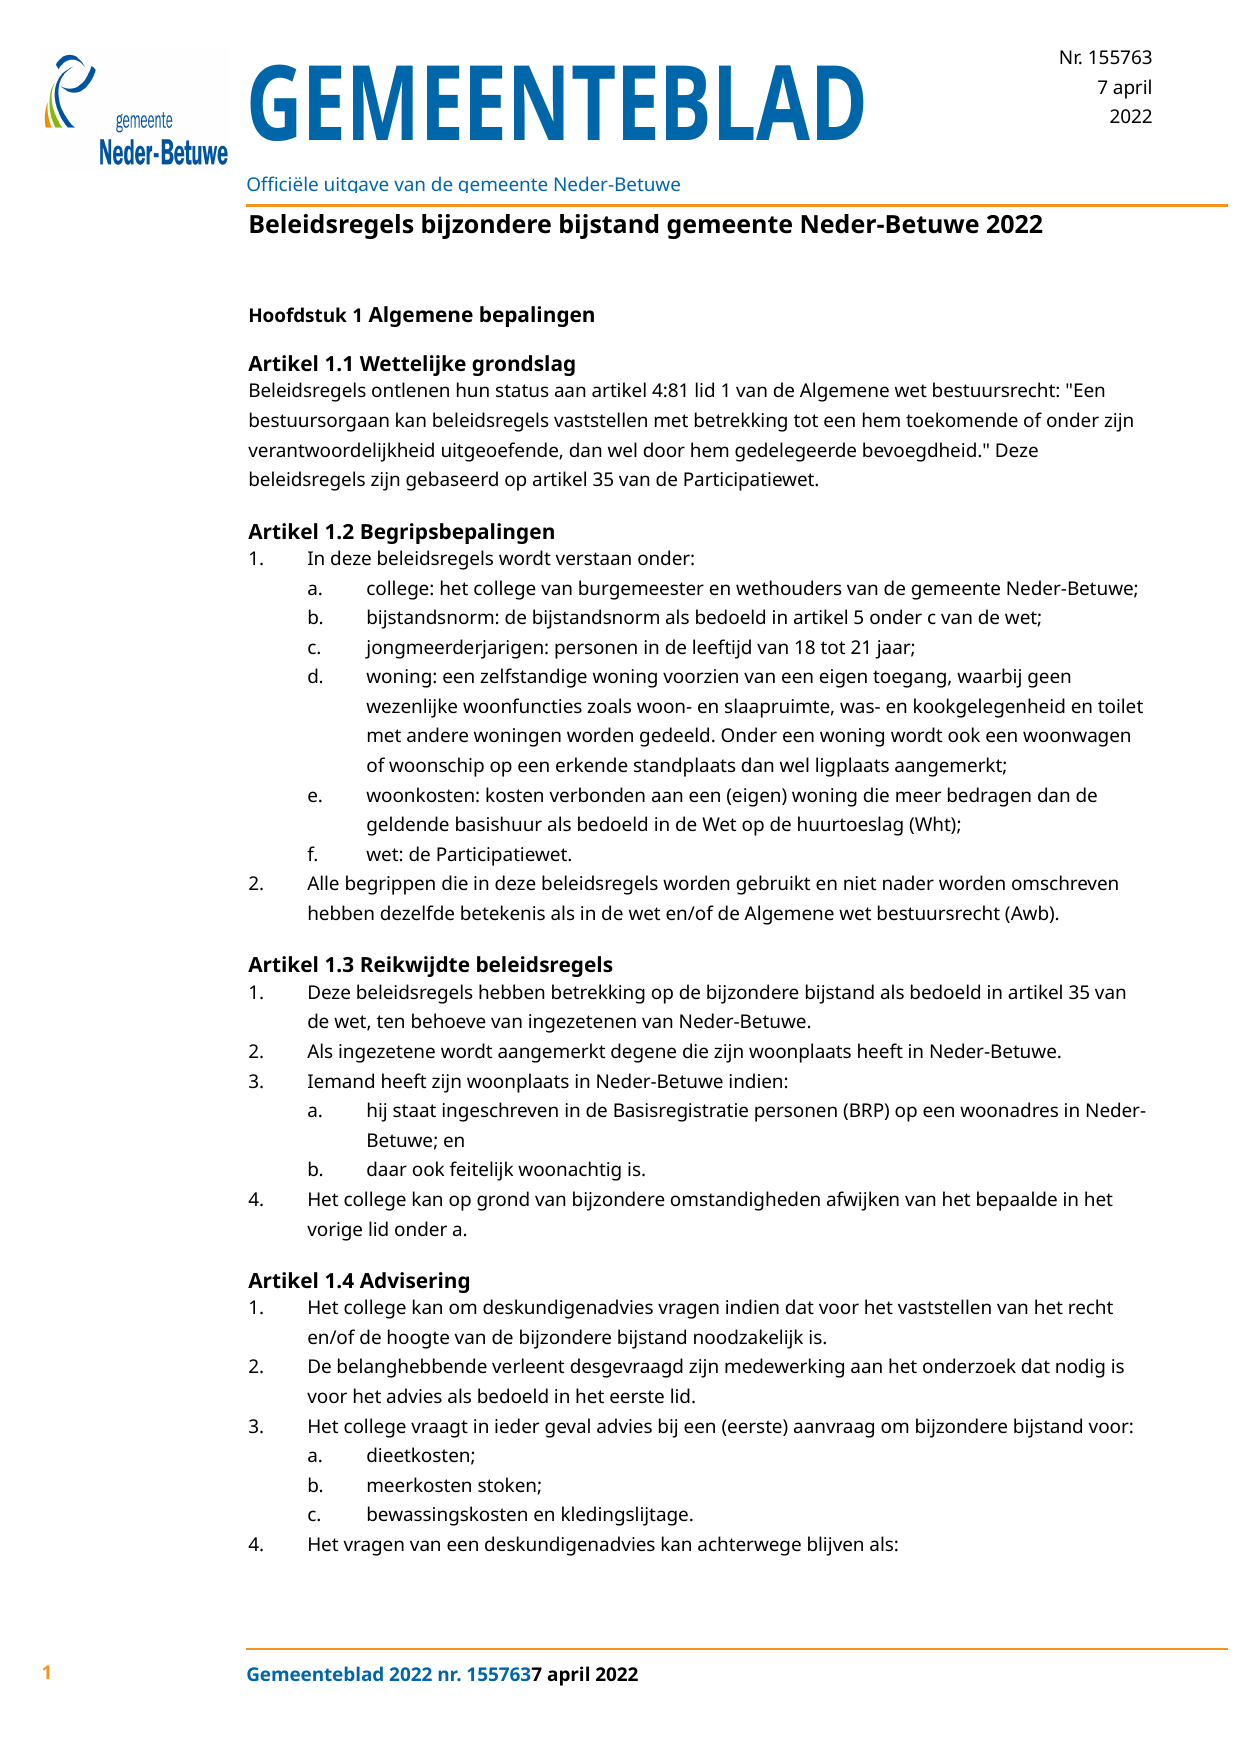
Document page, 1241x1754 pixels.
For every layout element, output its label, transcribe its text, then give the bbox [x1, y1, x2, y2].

picture [41, 47, 231, 172]
list woning: een zelfstandige woning voorzien van een eigen toegang, waarbij geen wezenlijke woonfuncties zoals woon- en slaapruimte, was- en kookgelegenheid en toilet met andere woningen worden gedeeld. Onder een woning wordt ook een woonwagen of woonschip op een erkende standplaats dan wel ligplaats aangemerkt; [307, 663, 1152, 778]
list bewassingskosten en kledingslijtage. [307, 1502, 1152, 1527]
text Artikel 1.4 Advisering [248, 1266, 1152, 1294]
text Beleidsregels bijzondere bijstand gemeente Neder-Betuwe 2022 [248, 207, 1152, 241]
text Artikel 1.3 Reikwijdte beleidsregels [248, 951, 1152, 979]
list Iemand heeft zijn woonplaats in Neder-Betuwe indien: [248, 1068, 1152, 1093]
list bijstandsnorm: de bijstandsnorm als bedoeld in artikel 5 onder c van de wet; [307, 604, 1152, 630]
text Artikel 1.2 Begripsbepalingen [248, 517, 1152, 545]
list jongmeerderjarigen: personen in de leeftijd van 18 tot 21 jaar; [307, 634, 1152, 660]
list daar ook feitelijk woonachtig is. [307, 1157, 1152, 1182]
list Als ingezetene wordt aangemerkt degene die zijn woonplaats heeft in Neder-Betuwe. [248, 1038, 1152, 1064]
list meerkosten stoken; [307, 1472, 1152, 1498]
list hij staat ingeschreven in de Basisregistratie personen (BRP) op een woonadres in Neder-Betuwe; en [307, 1097, 1152, 1153]
list Deze beleidsregels hebben betrekking op de bijzondere bijstand als bedoeld in artikel 35 van de wet, ten behoeve van ingezetenen van Neder-Betuwe. [248, 979, 1152, 1034]
list Alle begrippen die in deze beleidsregels worden gebruikt en niet nader worden omschreven hebben dezelfde betekenis als in de wet en/of de Algemene wet bestuursrecht (Awb). [248, 871, 1152, 926]
list dieetkosten; [307, 1442, 1152, 1468]
list Het college vraagt in ieder geval advies bij een (eerste) aanvraag om bijzondere bijstand voor: [248, 1413, 1152, 1439]
list In deze beleidsregels wordt verstaan onder: [248, 545, 1152, 571]
list Het vragen van een deskundigenadvies kan achterwege blijven als: [248, 1531, 1152, 1557]
list woonkosten: kosten verbonden aan een (eigen) woning die meer bedragen dan de geldende basishuur als bedoeld in de Wet op de huurtoeslag (Wht); [307, 782, 1152, 837]
list Het college kan om deskundigenadvies vragen indien dat voor het vaststellen van het recht en/of de hoogte van de bijzondere bijstand noodzakelijk is. [248, 1294, 1152, 1350]
text Artikel 1.1 Wettelijke grondslag [248, 349, 1152, 378]
text Hoofdstuk 1 Algemene bepalingen [248, 300, 1152, 328]
list college: het college van burgemeester en wethouders van de gemeente Neder-Betuwe; [307, 575, 1152, 601]
text Beleidsregels ontlenen hun status aan artikel 4:81 lid 1 van de Algemene wet bestuursrecht: "Een bestuursorgaan kan beleidsregels vaststellen met betrekking tot een hem toekomende of onder zijn verantwoordelijkheid uitgeoefende, dan wel door hem gedelegeerde bevoegdheid." Deze beleidsregels zijn gebaseerd op artikel 35 van de Participatiewet. [248, 378, 1152, 492]
list Het college kan op grond van bijzondere omstandigheden afwijken van het bepaalde in het vorige lid onder a. [248, 1186, 1152, 1241]
list wet: de Participatiewet. [307, 841, 1152, 867]
list De belanghebbende verleent desgevraagd zijn medewerking aan het onderzoek dat nodig is voor het advies als bedoeld in het eerste lid. [248, 1354, 1152, 1409]
